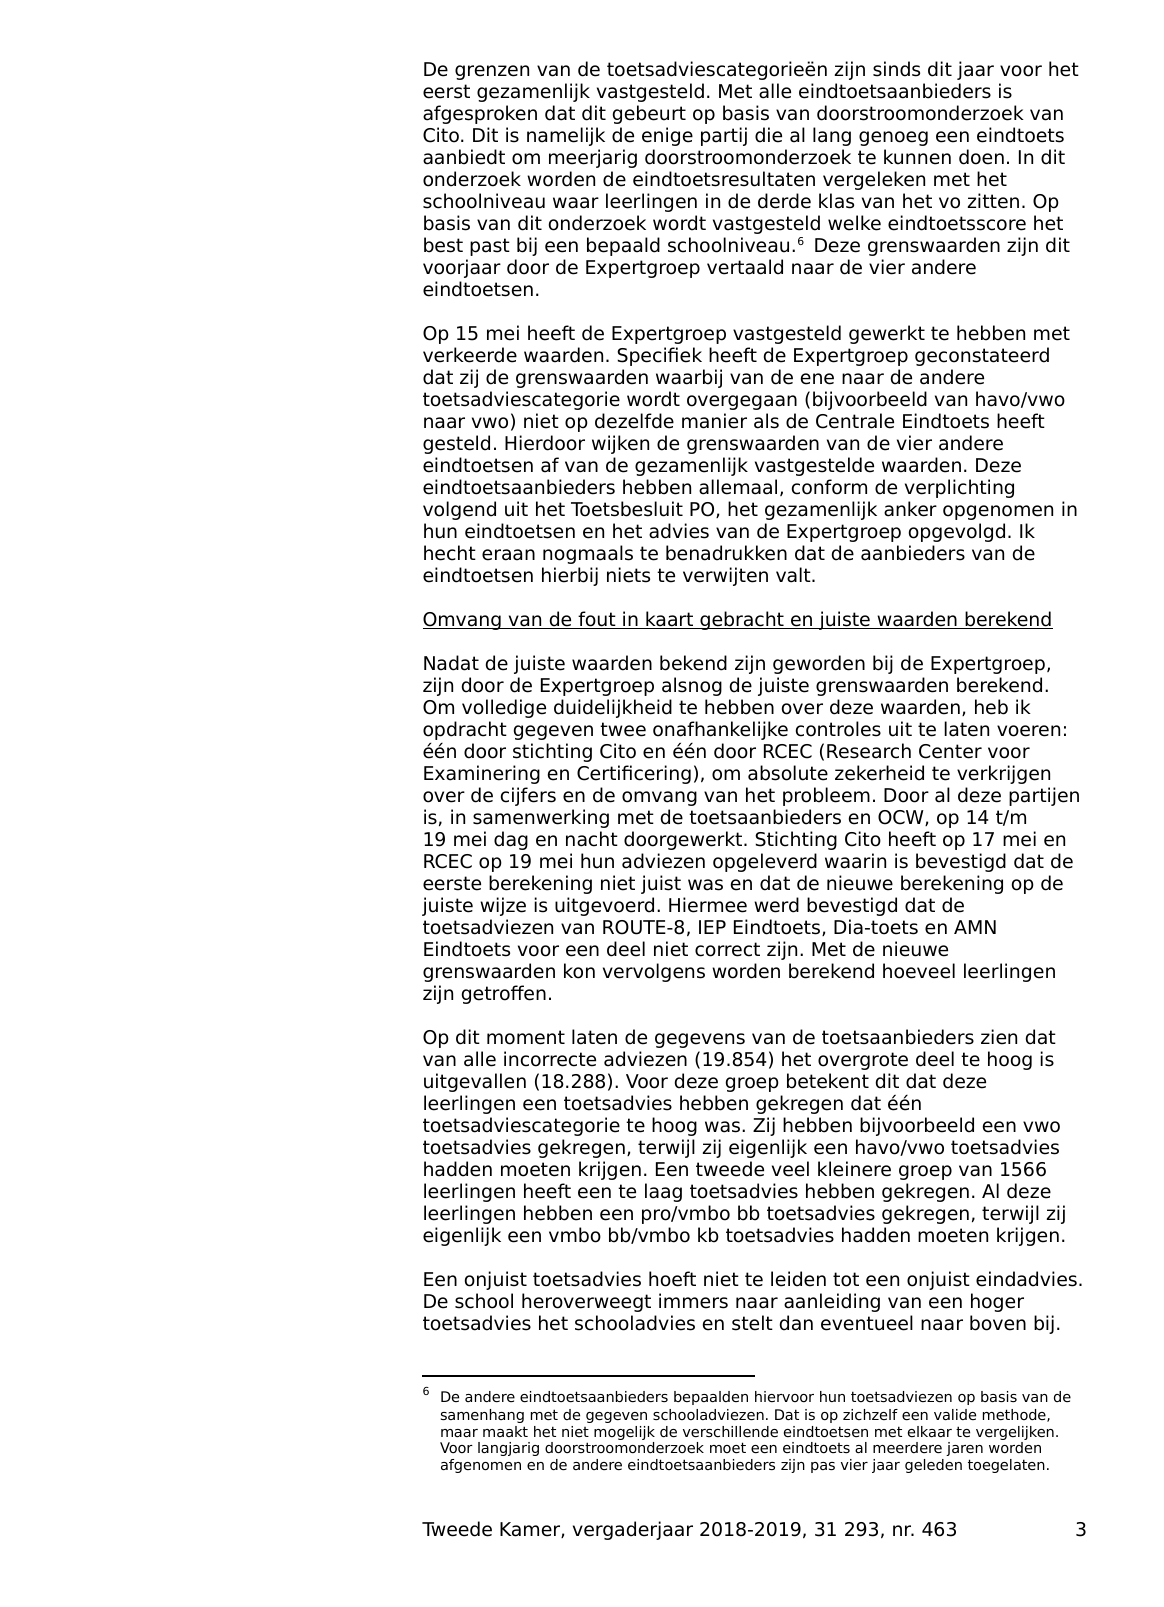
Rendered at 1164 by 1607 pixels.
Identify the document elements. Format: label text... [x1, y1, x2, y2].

text Op dit moment laten de gegevens van de toetsaanbieders zien dat van alle incorrecte adviezen (19.854) het overgrote deel te hoog is uitgevallen (18.288). Voor deze groep betekent dit dat deze leerlingen een toetsadvies hebben gekregen dat één toetsadviescategorie te hoog was. Zij hebben bijvoorbeeld een vwo toetsadvies gekregen, terwijl zij eigenlijk een havo/vwo toetsadvies hadden moeten krijgen. Een tweede veel kleinere groep van 1566 leerlingen heeft een te laag toetsadvies hebben gekregen. Al deze leerlingen hebben een pro/vmbo bb toetsadvies gekregen, terwijl zij eigenlijk een vmbo bb/vmbo kb toetsadvies hadden moeten krijgen. [422, 1027, 1087, 1247]
text De grenzen van de toetsadviescategorieën zijn sinds dit jaar voor het eerst gezamenlijk vastgesteld. Met alle eindtoetsaanbieders is afgesproken dat dit gebeurt op basis van doorstroomonderzoek van Cito. Dit is namelijk de enige partij die al lang genoeg een eindtoets aanbiedt om meerjarig doorstroomonderzoek te kunnen doen. In dit onderzoek worden de eindtoetsresultaten vergeleken met het schoolniveau waar leerlingen in de derde klas van het vo zitten. Op basis van dit onderzoek wordt vastgesteld welke eindtoetsscore het best past bij een bepaald schoolniveau. Deze grenswaarden zijn dit voorjaar door de Expertgroep vertaald naar de vier andere eindtoetsen. [422, 59, 1087, 301]
text Op 15 mei heeft de Expertgroep vastgesteld gewerkt te hebben met verkeerde waarden. Specifiek heeft de Expertgroep geconstateerd dat zij de grenswaarden waarbij van de ene naar de andere toetsadviescategorie wordt overgegaan (bijvoorbeeld van havo/vwo naar vwo) niet op dezelfde manier als de Centrale Eindtoets heeft gesteld. Hierdoor wijken de grenswaarden van de vier andere eindtoetsen af van de gezamenlijk vastgestelde waarden. Deze eindtoetsaanbieders hebben allemaal, conform de verplichting volgend uit het Toetsbesluit PO, het gezamenlijk anker opgenomen in hun eindtoetsen en het advies van de Expertgroep opgevolgd. Ik hecht eraan nogmaals te benadrukken dat de aanbieders van de eindtoetsen hierbij niets te verwijten valt. [422, 323, 1087, 587]
text Nadat de juiste waarden bekend zijn geworden bij de Expertgroep, zijn door de Expertgroep alsnog de juiste grenswaarden berekend. Om volledige duidelijkheid te hebben over deze waarden, heb ik opdracht gegeven twee onafhankelijke controles uit te laten voeren: één door stichting Cito en één door RCEC (Research Center voor Examinering en Certificering), om absolute zekerheid te verkrijgen over de cijfers en de omvang van het probleem. Door al deze partijen is, in samenwerking met de toetsaanbieders en OCW, op 14 t/m 19 mei dag en nacht doorgewerkt. Stichting Cito heeft op 17 mei en RCEC op 19 mei hun adviezen opgeleverd waarin is bevestigd dat de eerste berekening niet juist was en dat de nieuwe berekening op de juiste wijze is uitgevoerd. Hiermee werd bevestigd dat de toetsadviezen van ROUTE-8, IEP Eindtoets, Dia-toets en AMN Eindtoets voor een deel niet correct zijn. Met de nieuwe grenswaarden kon vervolgens worden berekend hoeveel leerlingen zijn getroffen. [422, 653, 1087, 1005]
text De andere eindtoetsaanbieders bepaalden hiervoor hun toetsadviezen op basis van de samenhang met de gegeven schooladviezen. Dat is op zichzelf een valide methode, maar maakt het niet mogelijk de verschillende eindtoetsen met elkaar te vergelijken. Voor langjarig doorstroomonderzoek moet een eindtoets al meerdere jaren worden afgenomen en de andere eindtoetsaanbieders zijn pas vier jaar geleden toegelaten. [422, 1385, 1087, 1474]
text Een onjuist toetsadvies hoeft niet te leiden tot een onjuist eindadvies. De school heroverweegt immers naar aanleiding van een hoger toetsadvies het schooladvies en stelt dan eventueel naar boven bij. [422, 1269, 1087, 1335]
subtitle Omvang van de fout in kaart gebracht en juiste waarden berekend [422, 609, 1087, 631]
